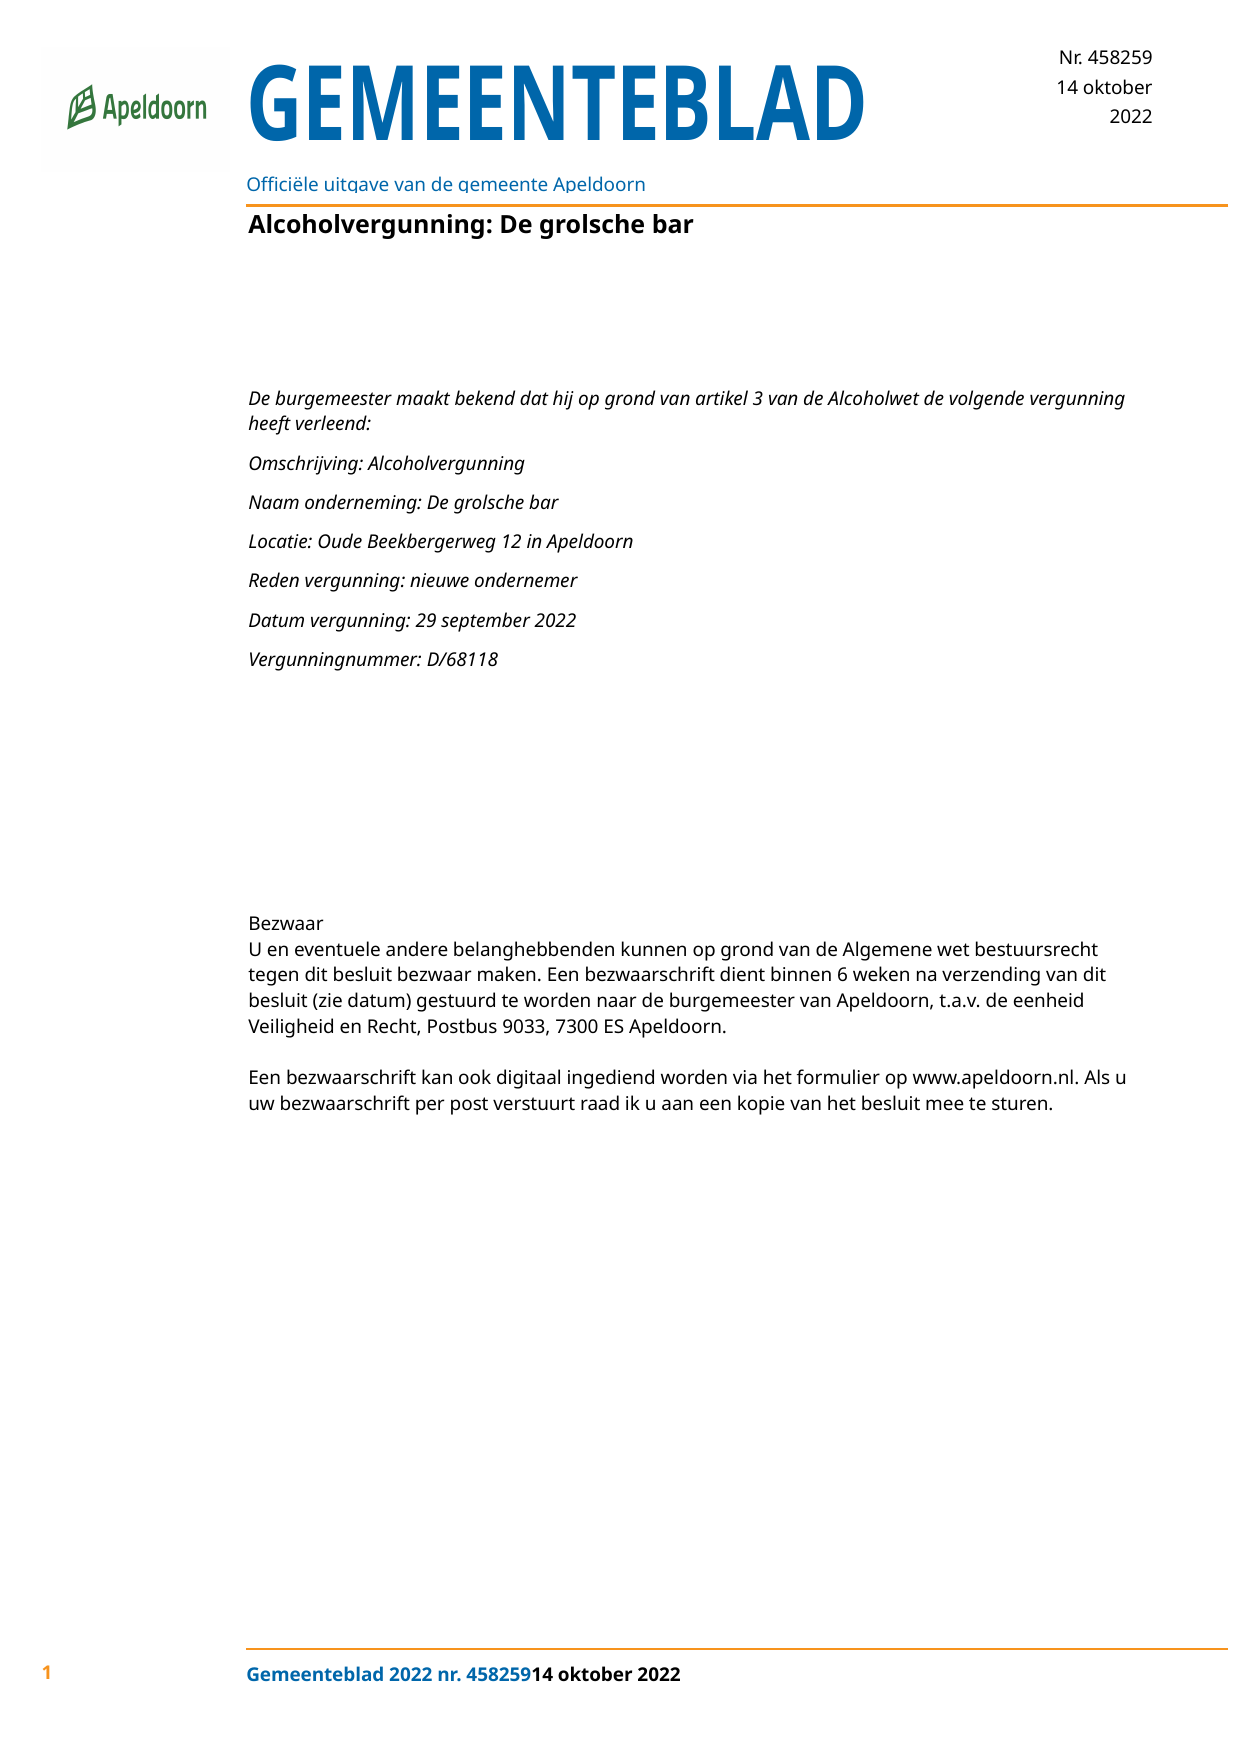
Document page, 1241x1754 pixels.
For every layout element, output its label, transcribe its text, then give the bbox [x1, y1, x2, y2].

text Omschrijving: Alcoholvergunning [248, 450, 1152, 475]
text De burgemeester maakt bekend dat hij op grond van artikel 3 van de Alcoholwet de volgende vergunning heeft verleend: [248, 385, 1152, 436]
text Bezwaar [248, 910, 1152, 936]
text Vergunningnummer: D/68118 [248, 646, 1152, 672]
text U en eventuele andere belanghebbenden kunnen op grond van de Algemene wet bestuursrecht tegen dit besluit bezwaar maken. Een bezwaarschrift dient binnen 6 weken na verzending van dit besluit (zie datum) gestuurd te worden naar de burgemeester van Apeldoorn, t.a.v. de eenheid Veiligheid en Recht, Postbus 9033, 7300 ES Apeldoorn. [248, 936, 1152, 1039]
text Naam onderneming: De grolsche bar [248, 489, 1152, 515]
text Locatie: Oude Beekbergerweg 12 in Apeldoorn [248, 528, 1152, 554]
text Een bezwaarschrift kan ook digitaal ingediend worden via het formulier op www.apeldoorn.nl. Als u uw bezwaarschrift per post verstuurt raad ik u aan een kopie van het besluit mee te sturen. [248, 1064, 1152, 1116]
text Datum vergunning: 29 september 2022 [248, 607, 1152, 632]
picture [41, 47, 231, 172]
text Reden vergunning: nieuwe ondernemer [248, 567, 1152, 593]
text Alcoholvergunning: De grolsche bar [248, 207, 1152, 241]
